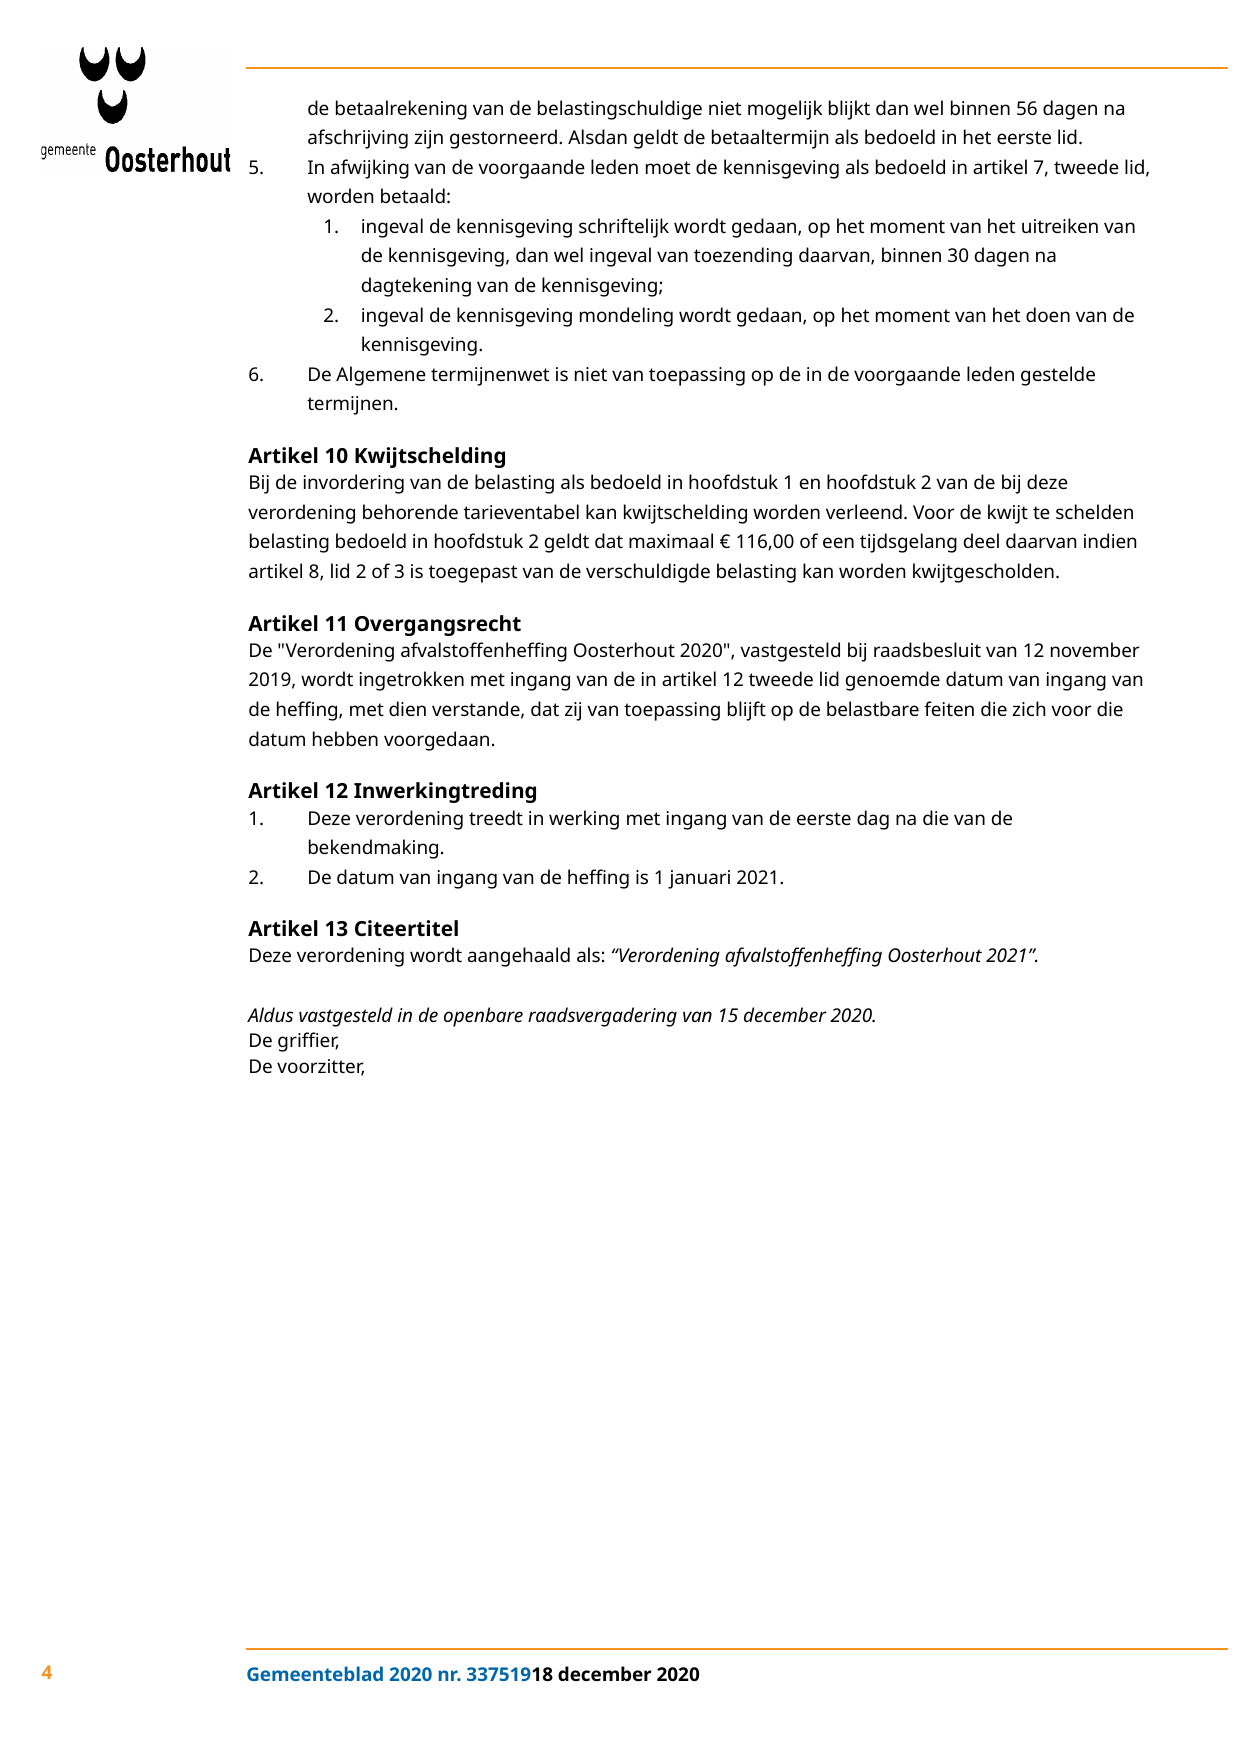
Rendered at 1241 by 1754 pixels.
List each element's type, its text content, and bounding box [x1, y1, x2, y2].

text De "Verordening afvalstoffenheffing Oosterhout 2020", vastgesteld bij raadsbesluit van 12 november 2019, wordt ingetrokken met ingang van de in artikel 12 tweede lid genoemde datum van ingang van de heffing, met dien verstande, dat zij van toepassing blijft op de belastbare feiten die zich voor die datum hebben voorgedaan. [248, 637, 1152, 752]
text Artikel 12 Inwerkingtreding [248, 776, 1152, 805]
list In afwijking van de voorgaande leden moet de kennisgeving als bedoeld in artikel 7, tweede lid, worden betaald: [248, 154, 1152, 209]
text De voorzitter, [248, 1053, 1152, 1079]
text Bij de invordering van de belasting als bedoeld in hoofdstuk 1 en hoofdstuk 2 van de bij deze verordening behorende tarieventabel kan kwijtschelding worden verleend. Voor de kwijt te schelden belasting bedoeld in hoofdstuk 2 geldt dat maximaal € 116,00 of een tijdsgelang deel daarvan indien artikel 8, lid 2 of 3 is toegepast van de verschuldigde belasting kan worden kwijtgescholden. [248, 469, 1152, 584]
list De Algemene termijnenwet is niet van toepassing op de in de voorgaande leden gestelde termijnen. [248, 361, 1152, 416]
text De griffier, [248, 1028, 1152, 1053]
list ingeval de kennisgeving mondeling wordt gedaan, op het moment van het doen van de kennisgeving. [323, 302, 1152, 357]
picture [41, 47, 231, 172]
list ingeval de kennisgeving schriftelijk wordt gedaan, op het moment van het uitreiken van de kennisgeving, dan wel ingeval van toezending daarvan, binnen 30 dagen na dagtekening van de kennisgeving; [323, 213, 1152, 298]
list de betaalrekening van de belastingschuldige niet mogelijk blijkt dan wel binnen 56 dagen na afschrijving zijn gestorneerd. Alsdan geldt de betaaltermijn als bedoeld in het eerste lid. [248, 95, 1152, 150]
list Deze verordening treedt in werking met ingang van de eerste dag na die van de bekendmaking. [248, 805, 1152, 860]
list De datum van ingang van de heffing is 1 januari 2021. [248, 864, 1152, 889]
text Artikel 10 Kwijtschelding [248, 441, 1152, 469]
text Artikel 11 Overgangsrecht [248, 609, 1152, 637]
text Aldus vastgesteld in de openbare raadsvergadering van 15 december 2020. [248, 1002, 1152, 1028]
text Deze verordening wordt aangehaald als: “Verordening afvalstoffenheffing Oosterhout 2021”. [248, 943, 1152, 968]
text Artikel 13 Citeertitel [248, 914, 1152, 943]
